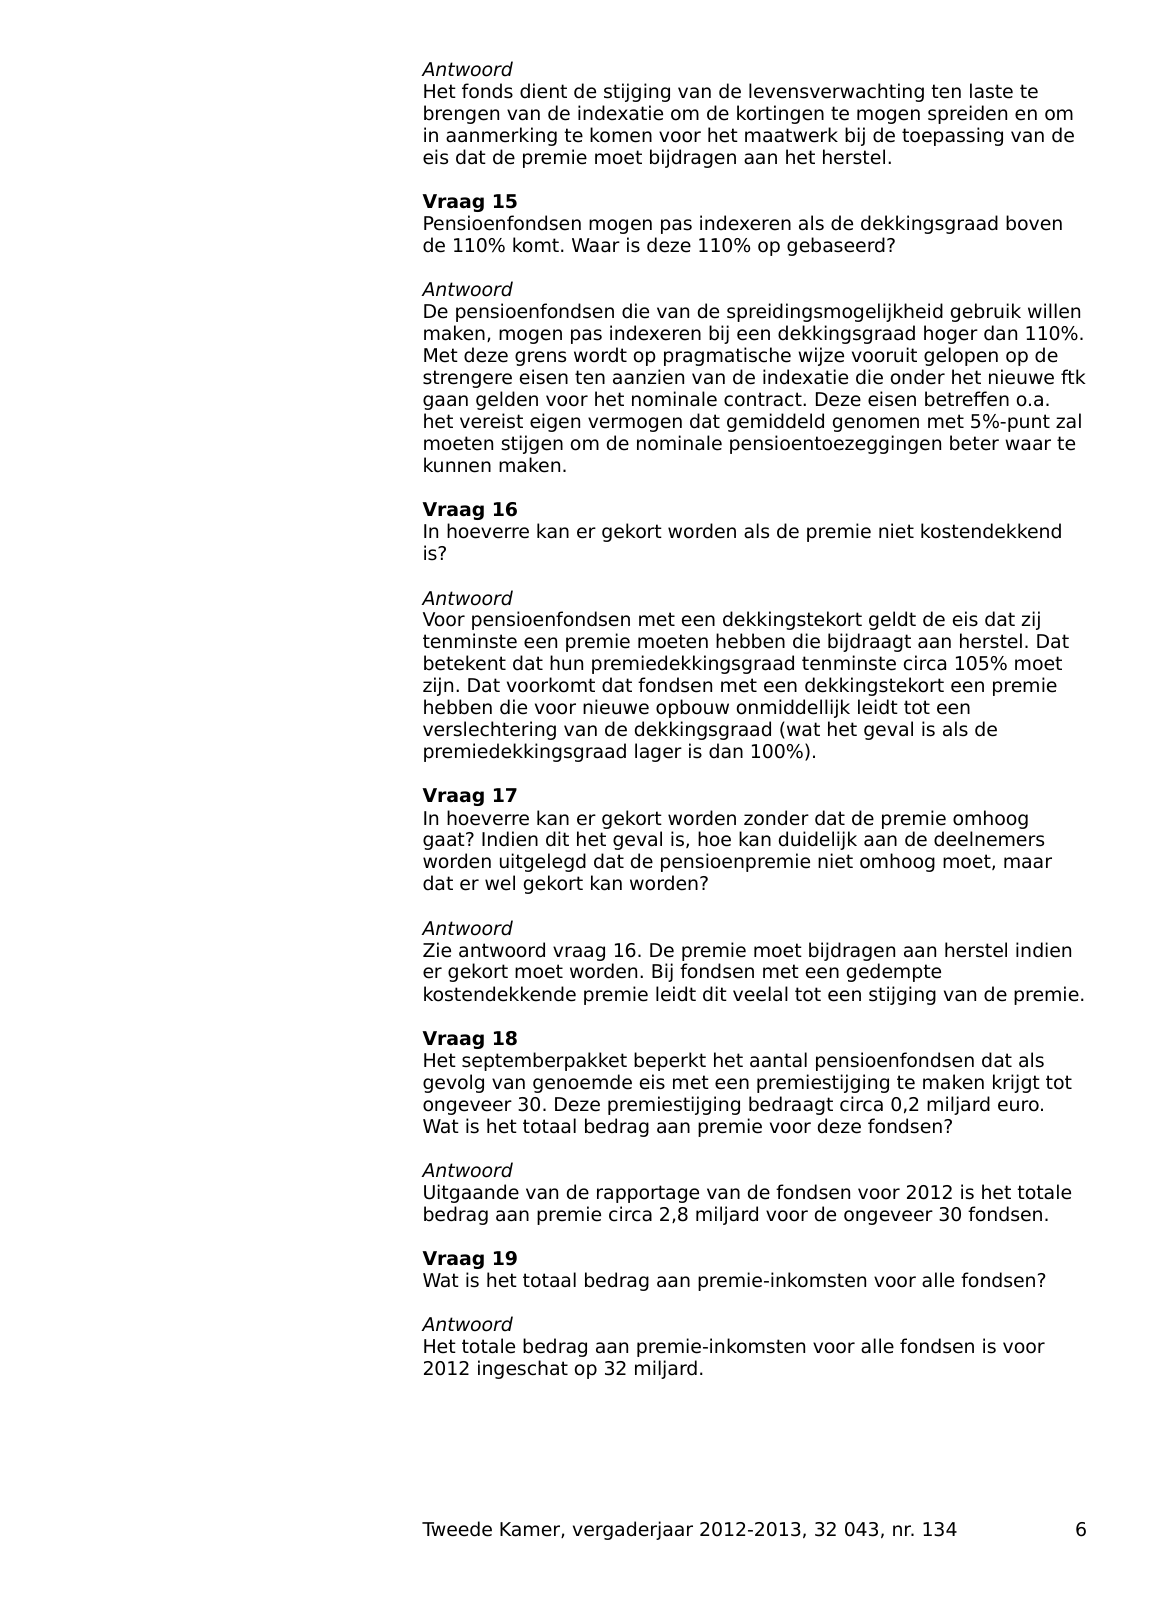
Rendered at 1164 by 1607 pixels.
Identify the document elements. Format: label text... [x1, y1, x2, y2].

subtitle Vraag 18 [422, 1028, 1087, 1049]
text Wat is het totaal bedrag aan premie-inkomsten voor alle fondsen? [422, 1270, 1087, 1292]
text Het totale bedrag aan premie-inkomsten voor alle fondsen is voor 2012 ingeschat op 32 miljard. [422, 1336, 1087, 1380]
text Het septemberpakket beperkt het aantal pensioenfondsen dat als gevolg van genoemde eis met een premiestijging te maken krijgt tot ongeveer 30. Deze premiestijging bedraagt circa 0,2 miljard euro. Wat is het totaal bedrag aan premie voor deze fondsen? [422, 1049, 1087, 1137]
subtitle Vraag 16 [422, 499, 1087, 521]
subtitle Antwoord [422, 917, 1087, 939]
text Uitgaande van de rapportage van de fondsen voor 2012 is het totale bedrag aan premie circa 2,8 miljard voor de ongeveer 30 fondsen. [422, 1182, 1087, 1226]
text In hoeverre kan er gekort worden zonder dat de premie omhoog gaat? Indien dit het geval is, hoe kan duidelijk aan de deelnemers worden uitgelegd dat de pensioenpremie niet omhoog moet, maar dat er wel gekort kan worden? [422, 807, 1087, 895]
subtitle Vraag 15 [422, 191, 1087, 213]
text Pensioenfondsen mogen pas indexeren als de dekkingsgraad boven de 110% komt. Waar is deze 110% op gebaseerd? [422, 213, 1087, 257]
subtitle Antwoord [422, 1160, 1087, 1182]
subtitle Antwoord [422, 279, 1087, 301]
text De pensioenfondsen die van de spreidingsmogelijkheid gebruik willen maken, mogen pas indexeren bij een dekkingsgraad hoger dan 110%. Met deze grens wordt op pragmatische wijze vooruit gelopen op de strengere eisen ten aanzien van de indexatie die onder het nieuwe ftk gaan gelden voor het nominale contract. Deze eisen betreffen o.a. het vereist eigen vermogen dat gemiddeld genomen met 5%-punt zal moeten stijgen om de nominale pensioentoezeggingen beter waar te kunnen maken. [422, 301, 1087, 477]
subtitle Antwoord [422, 59, 1087, 81]
subtitle Antwoord [422, 587, 1087, 609]
subtitle Vraag 17 [422, 785, 1087, 807]
text Het fonds dient de stijging van de levensverwachting ten laste te brengen van de indexatie om de kortingen te mogen spreiden en om in aanmerking te komen voor het maatwerk bij de toepassing van de eis dat de premie moet bijdragen aan het herstel. [422, 81, 1087, 169]
subtitle Vraag 19 [422, 1248, 1087, 1270]
text Voor pensioenfondsen met een dekkingstekort geldt de eis dat zij tenminste een premie moeten hebben die bijdraagt aan herstel. Dat betekent dat hun premiedekkingsgraad tenminste circa 105% moet zijn. Dat voorkomt dat fondsen met een dekkingstekort een premie hebben die voor nieuwe opbouw onmiddellijk leidt tot een verslechtering van de dekkingsgraad (wat het geval is als de premiedekkingsgraad lager is dan 100%). [422, 609, 1087, 763]
subtitle Antwoord [422, 1314, 1087, 1336]
text Zie antwoord vraag 16. De premie moet bijdragen aan herstel indien er gekort moet worden. Bij fondsen met een gedempte kostendekkende premie leidt dit veelal tot een stijging van de premie. [422, 939, 1087, 1005]
text In hoeverre kan er gekort worden als de premie niet kostendekkend is? [422, 521, 1087, 565]
